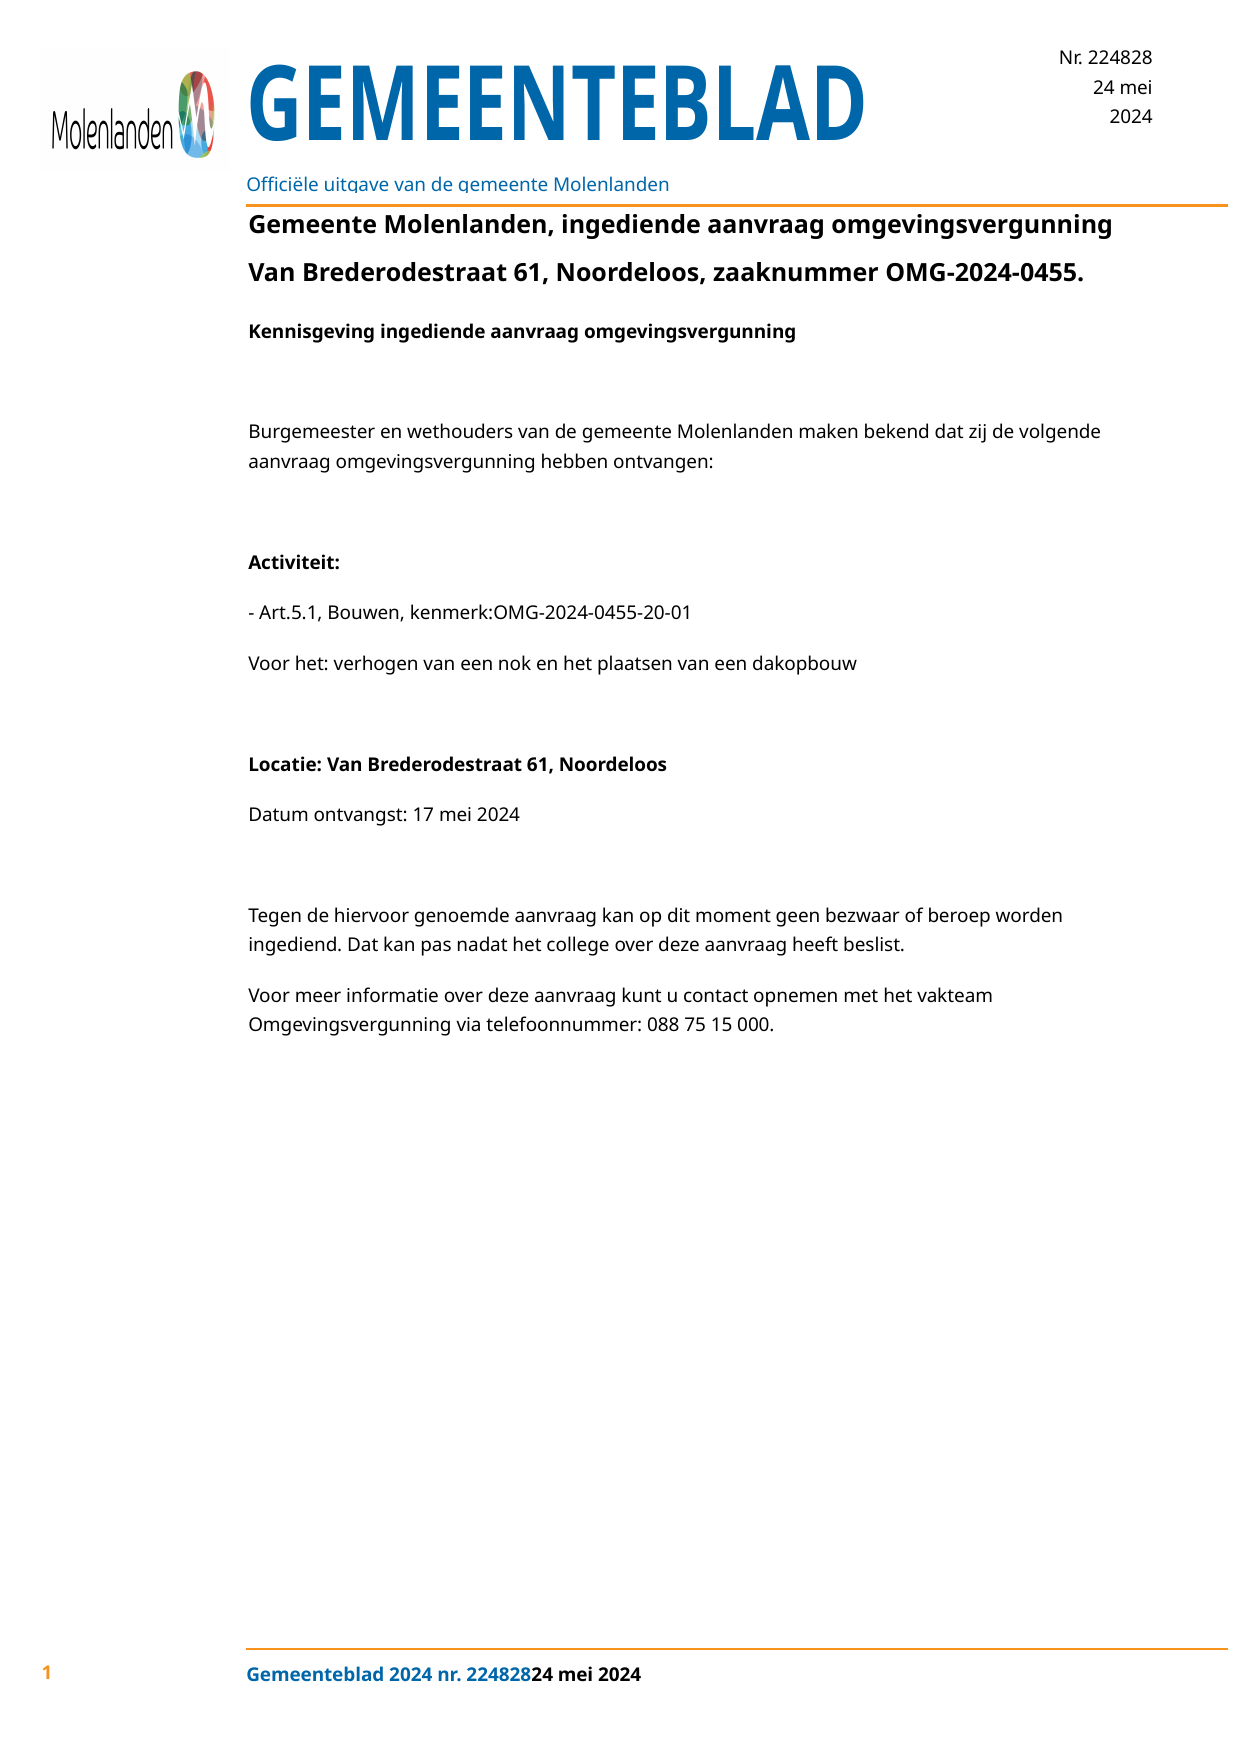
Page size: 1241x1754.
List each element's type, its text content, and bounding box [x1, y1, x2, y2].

text Gemeente Molenlanden, ingediende aanvraag omgevingsvergunning Van Brederodestraat 61, Noordeloos, zaaknummer OMG-2024-0455. [248, 207, 1152, 288]
text Locatie: Van Brederodestraat 61, Noordeloos [248, 751, 1152, 777]
text Voor meer informatie over deze aanvraag kunt u contact opnemen met het vakteam Omgevingsvergunning via telefoonnummer: 088 75 15 000. [248, 982, 1152, 1037]
text Burgemeester en wethouders van de gemeente Molenlanden maken bekend dat zij de volgende aanvraag omgevingsvergunning hebben ontvangen: [248, 419, 1152, 474]
picture [41, 47, 231, 172]
text Activiteit: [248, 549, 1152, 575]
text - Art.5.1, Bouwen, kenmerk:OMG-2024-0455-20-01 [248, 599, 1152, 625]
text Datum ontvangst: 17 mei 2024 [248, 801, 1152, 827]
text Kennisgeving ingediende aanvraag omgevingsvergunning [248, 318, 1152, 344]
text Voor het: verhogen van een nok en het plaatsen van een dakopbouw [248, 650, 1152, 676]
text Tegen de hiervoor genoemde aanvraag kan op dit moment geen bezwaar of beroep worden ingediend. Dat kan pas nadat het college over deze aanvraag heeft beslist. [248, 902, 1152, 957]
